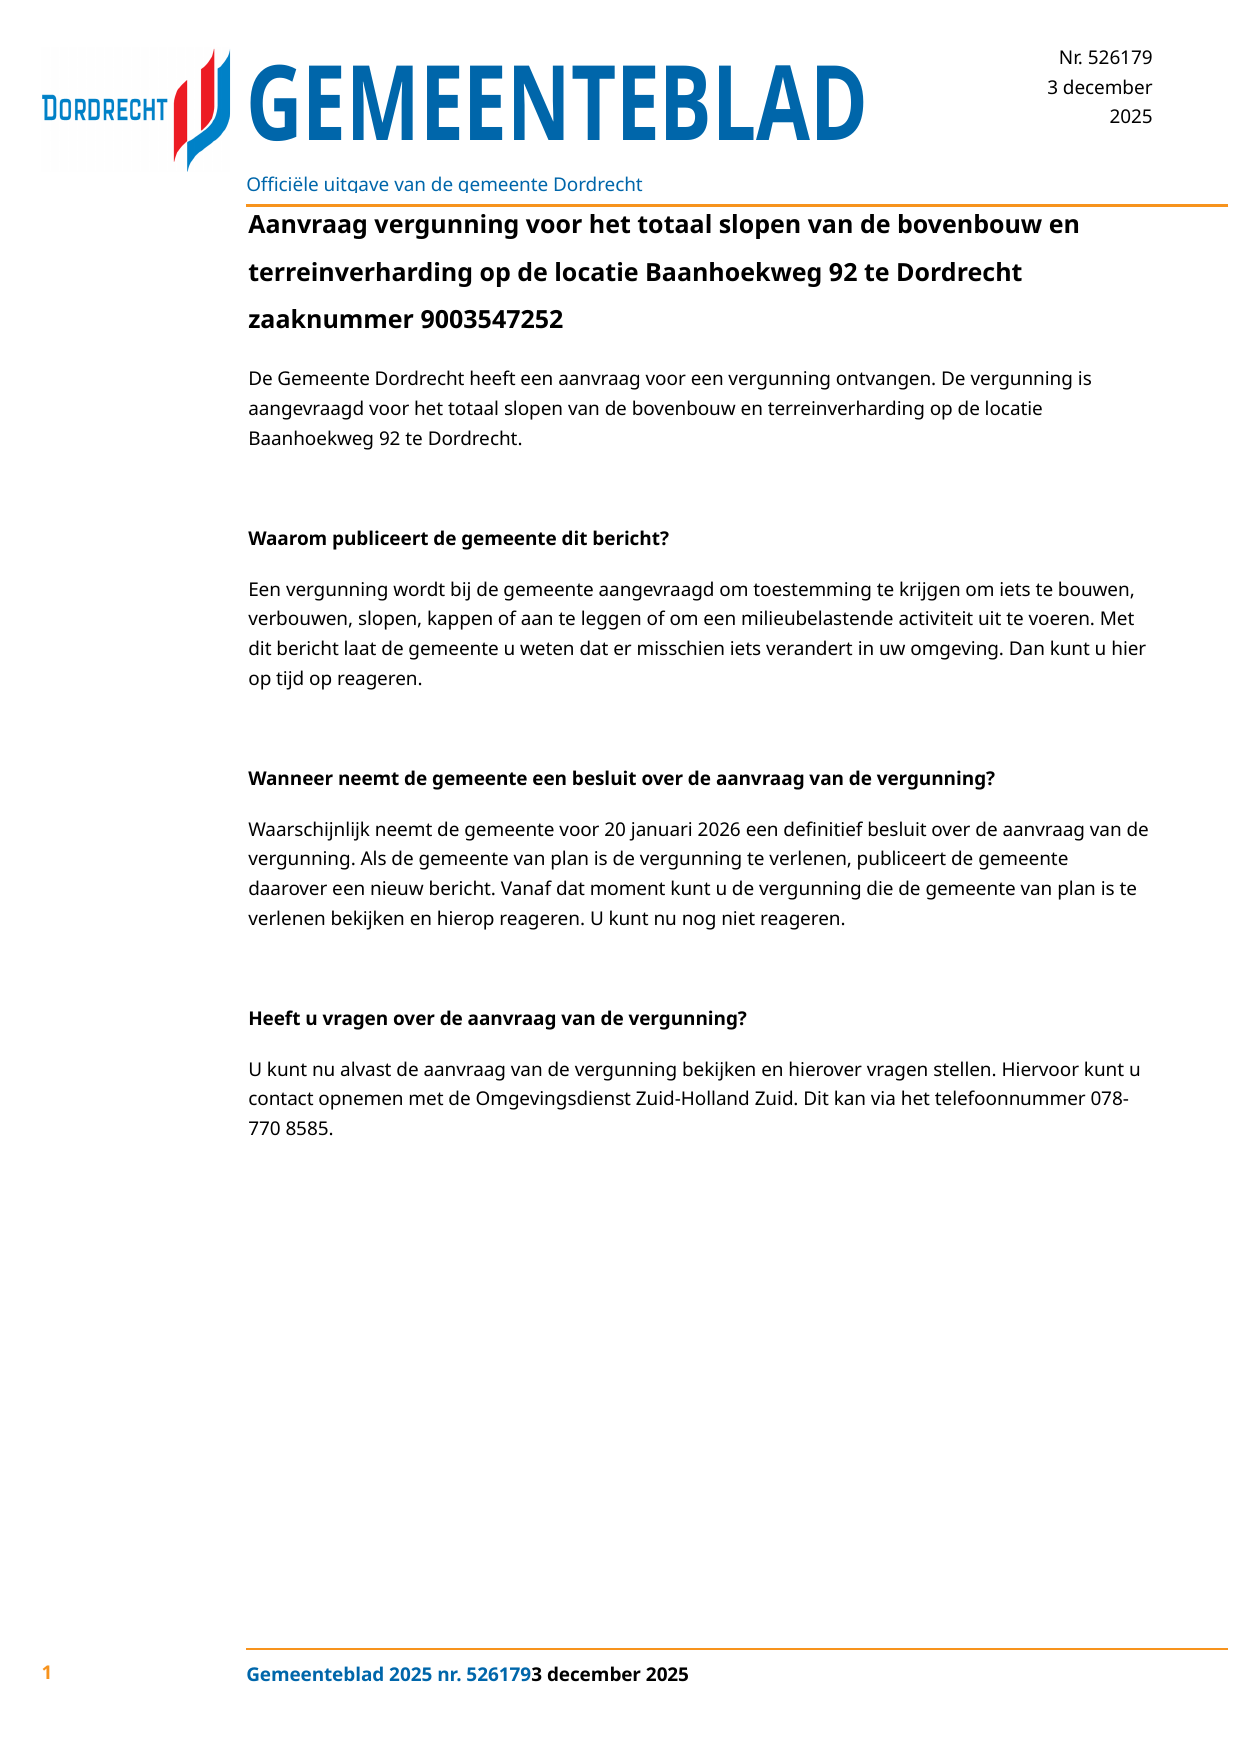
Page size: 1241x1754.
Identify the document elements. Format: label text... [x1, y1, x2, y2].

text Waarschijnlijk neemt de gemeente voor 20 januari 2026 een definitief besluit over de aanvraag van de vergunning. Als de gemeente van plan is de vergunning te verlenen, publiceert de gemeente daarover een nieuw bericht. Vanaf dat moment kunt u de vergunning die de gemeente van plan is te verlenen bekijken en hierop reageren. U kunt nu nog niet reageren. [248, 816, 1152, 930]
text Waarom publiceert de gemeente dit bericht? [248, 526, 1152, 551]
text U kunt nu alvast de aanvraag van de vergunning bekijken en hierover vragen stellen. Hiervoor kunt u contact opnemen met de Omgevingsdienst Zuid-Holland Zuid. Dit kan via het telefoonnummer 078-770 8585. [248, 1056, 1152, 1141]
text Wanneer neemt de gemeente een besluit over de aanvraag van de vergunning? [248, 766, 1152, 791]
text Heeft u vragen over de aanvraag van de vergunning? [248, 1006, 1152, 1031]
picture [41, 47, 231, 172]
text Aanvraag vergunning voor het totaal slopen van de bovenbouw en terreinverharding op de locatie Baanhoekweg 92 te Dordrecht zaaknummer 9003547252 [248, 207, 1152, 336]
text De Gemeente Dordrecht heeft een aanvraag voor een vergunning ontvangen. De vergunning is aangevraagd voor het totaal slopen van de bovenbouw en terreinverharding op de locatie Baanhoekweg 92 te Dordrecht. [248, 366, 1152, 450]
text Een vergunning wordt bij de gemeente aangevraagd om toestemming te krijgen om iets te bouwen, verbouwen, slopen, kappen of aan te leggen of om een milieubelastende activiteit uit te voeren. Met dit bericht laat de gemeente u weten dat er misschien iets verandert in uw omgeving. Dan kunt u hier op tijd op reageren. [248, 576, 1152, 690]
